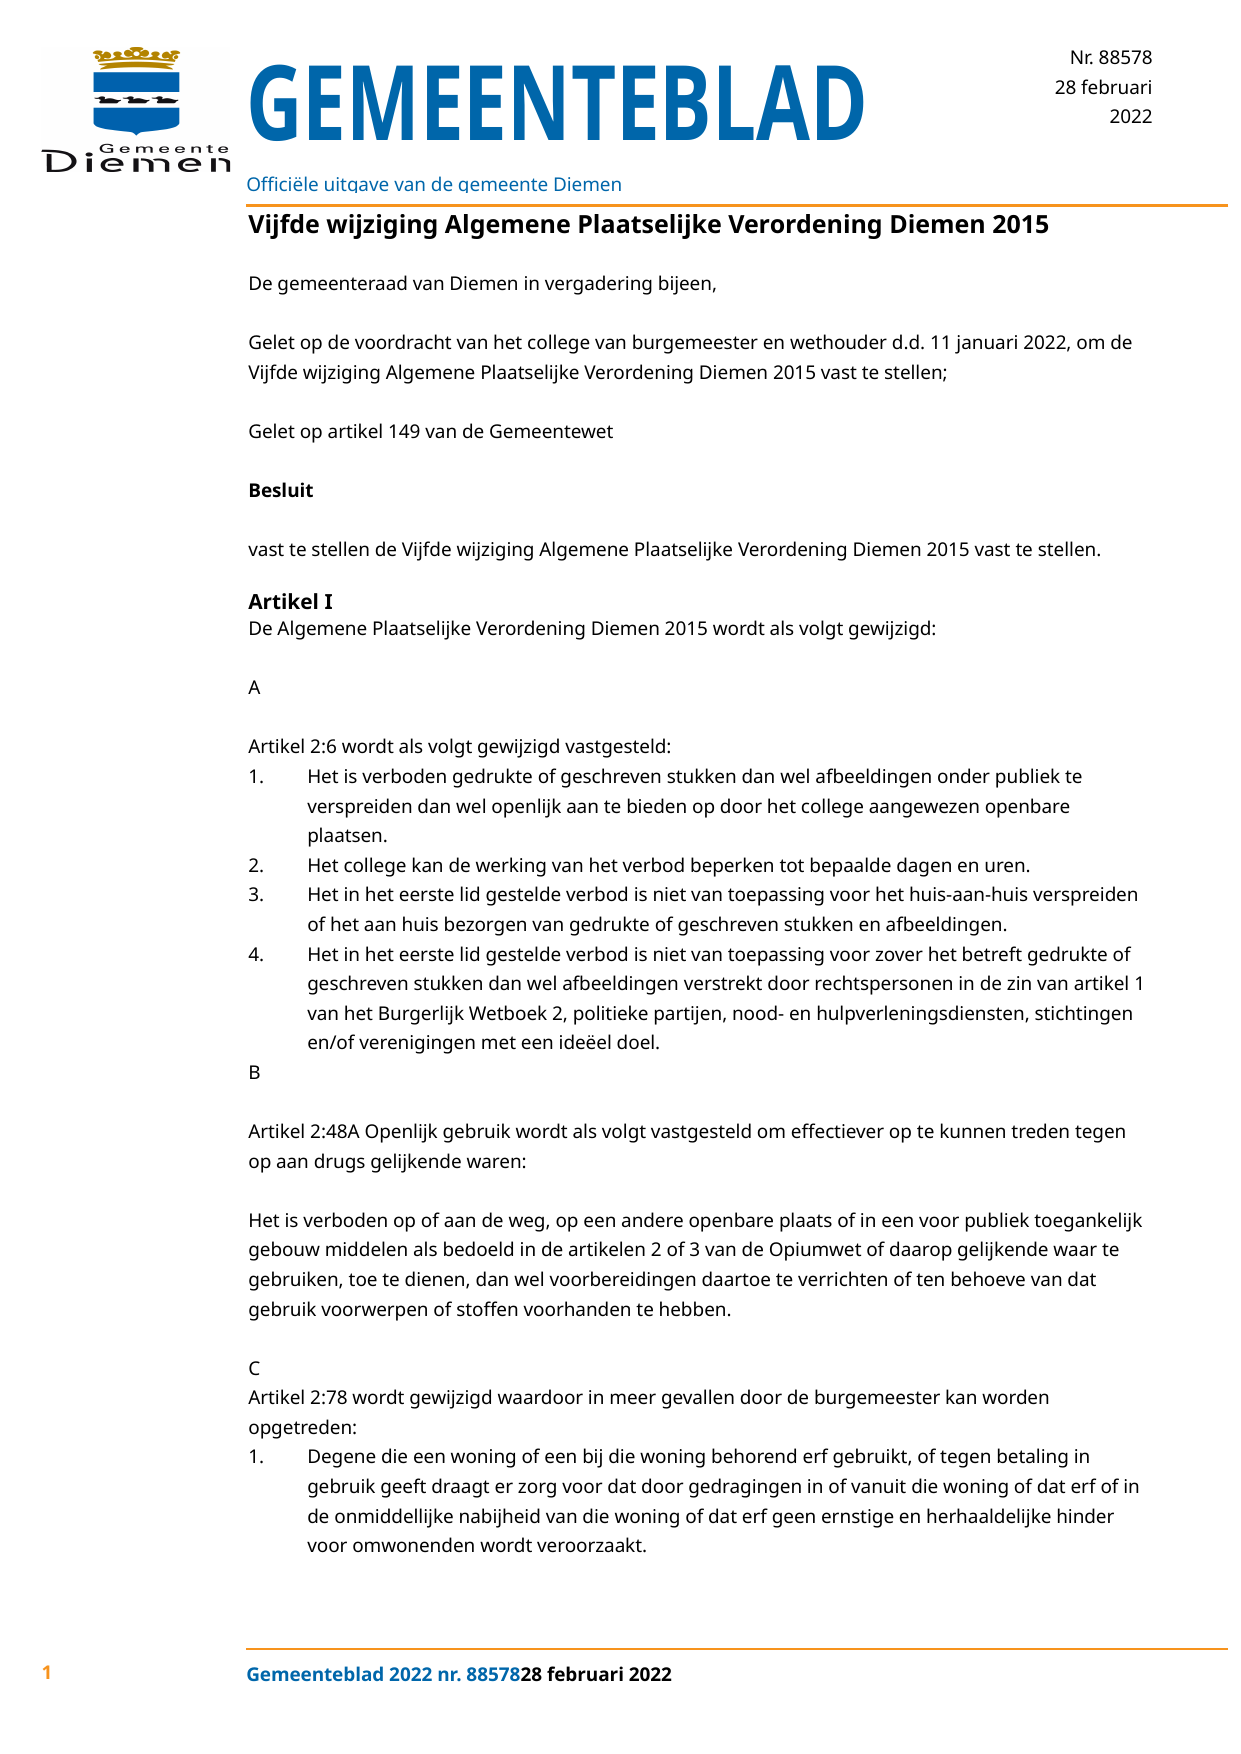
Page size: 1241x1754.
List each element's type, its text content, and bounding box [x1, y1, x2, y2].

text Artikel I [248, 587, 1152, 615]
text A [248, 674, 1152, 700]
list Het in het eerste lid gestelde verbod is niet van toepassing voor zover het betreft gedrukte of geschreven stukken dan wel afbeeldingen verstrekt door rechtspersonen in de zin van artikel 1 van het Burgerlijk Wetboek 2, politieke partijen, nood- en hulpverleningsdiensten, stichtingen en/of verenigingen met een ideëel doel. [248, 941, 1152, 1055]
text Besluit [248, 477, 1152, 503]
text De Algemene Plaatselijke Verordening Diemen 2015 wordt als volgt gewijzigd: [248, 615, 1152, 641]
text B [248, 1059, 1152, 1085]
text vast te stellen de Vijfde wijziging Algemene Plaatselijke Verordening Diemen 2015 vast te stellen. [248, 537, 1152, 562]
list Het is verboden gedrukte of geschreven stukken dan wel afbeeldingen onder publiek te verspreiden dan wel openlijk aan te bieden op door het college aangewezen openbare plaatsen. [248, 763, 1152, 848]
text Het is verboden op of aan de weg, op een andere openbare plaats of in een voor publiek toegankelijk gebouw middelen als bedoeld in de artikelen 2 of 3 van de Opiumwet of daarop gelijkende waar te gebruiken, toe te dienen, dan wel voorbereidingen daartoe te verrichten of ten behoeve van dat gebruik voorwerpen of stoffen voorhanden te hebben. [248, 1207, 1152, 1322]
text Vijfde wijziging Algemene Plaatselijke Verordening Diemen 2015 [248, 207, 1152, 241]
list Het in het eerste lid gestelde verbod is niet van toepassing voor het huis-aan-huis verspreiden of het aan huis bezorgen van gedrukte of geschreven stukken en afbeeldingen. [248, 882, 1152, 937]
text Artikel 2:6 wordt als volgt gewijzigd vastgesteld: [248, 734, 1152, 759]
text C [248, 1355, 1152, 1381]
list Degene die een woning of een bij die woning behorend erf gebruikt, of tegen betaling in gebruik geeft draagt er zorg voor dat door gedragingen in of vanuit die woning of dat erf of in de onmiddellijke nabijheid van die woning of dat erf geen ernstige en herhaaldelijke hinder voor omwonenden wordt veroorzaakt. [248, 1444, 1152, 1558]
picture [41, 47, 231, 172]
text Artikel 2:78 wordt gewijzigd waardoor in meer gevallen door de burgemeester kan worden opgetreden: [248, 1384, 1152, 1440]
text Artikel 2:48A Openlijk gebruik wordt als volgt vastgesteld om effectiever op te kunnen treden tegen op aan drugs gelijkende waren: [248, 1118, 1152, 1174]
text De gemeenteraad van Diemen in vergadering bijeen, [248, 270, 1152, 296]
text Gelet op artikel 149 van de Gemeentewet [248, 418, 1152, 444]
text Gelet op de voordracht van het college van burgemeester en wethouder d.d. 11 januari 2022, om de Vijfde wijziging Algemene Plaatselijke Verordening Diemen 2015 vast te stellen; [248, 329, 1152, 385]
list Het college kan de werking van het verbod beperken tot bepaalde dagen en uren. [248, 852, 1152, 878]
